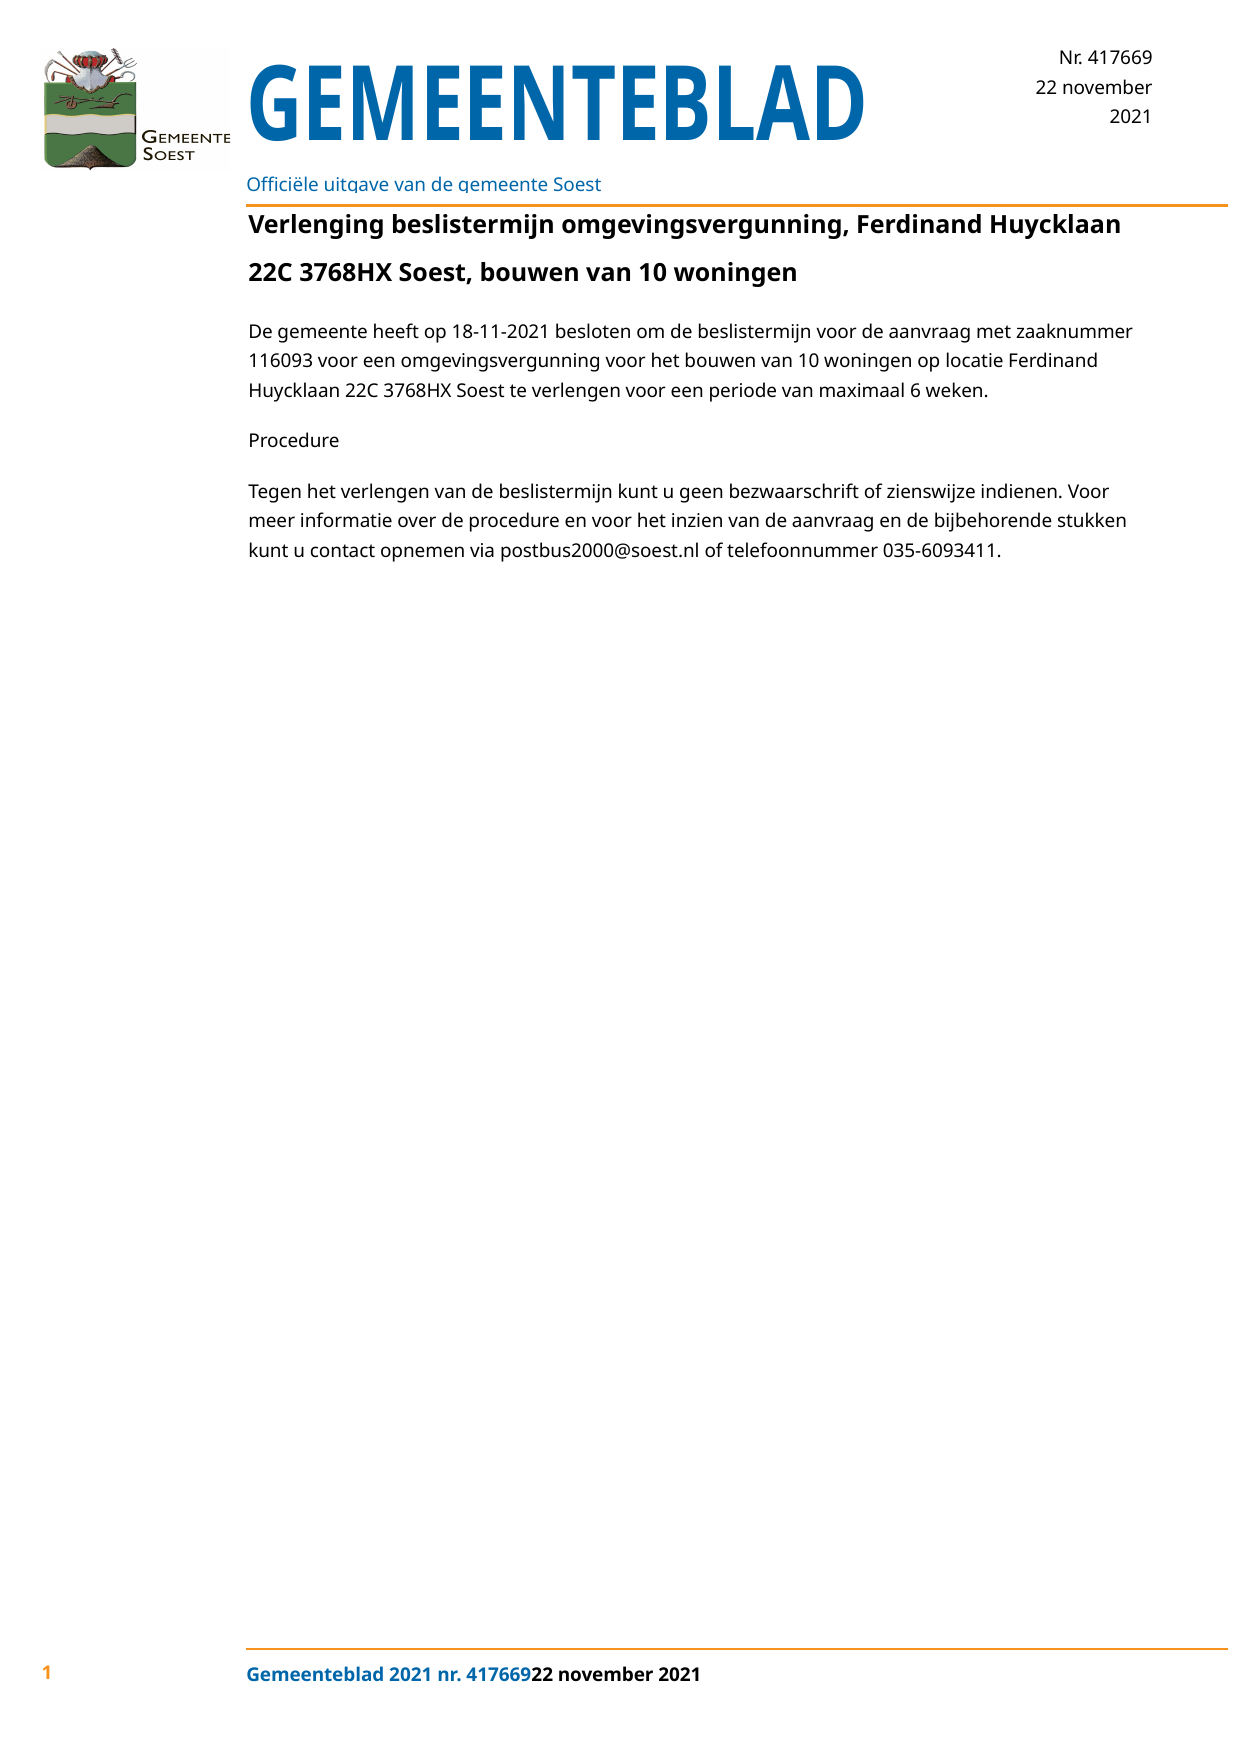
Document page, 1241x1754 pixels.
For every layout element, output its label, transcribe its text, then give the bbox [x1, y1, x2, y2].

text Verlenging beslistermijn omgevingsvergunning, Ferdinand Huycklaan 22C 3768HX Soest, bouwen van 10 woningen [248, 207, 1152, 288]
picture [41, 47, 231, 172]
text De gemeente heeft op 18-11-2021 besloten om de beslistermijn voor de aanvraag met zaaknummer 116093 voor een omgevingsvergunning voor het bouwen van 10 woningen op locatie Ferdinand Huycklaan 22C 3768HX Soest te verlengen voor een periode van maximaal 6 weken. [248, 318, 1152, 403]
text Procedure [248, 427, 1152, 453]
text Tegen het verlengen van de beslistermijn kunt u geen bezwaarschrift of zienswijze indienen. Voor meer informatie over de procedure en voor het inzien van de aanvraag en de bijbehorende stukken kunt u contact opnemen via postbus2000@soest.nl of telefoonnummer 035-6093411. [248, 478, 1152, 563]
